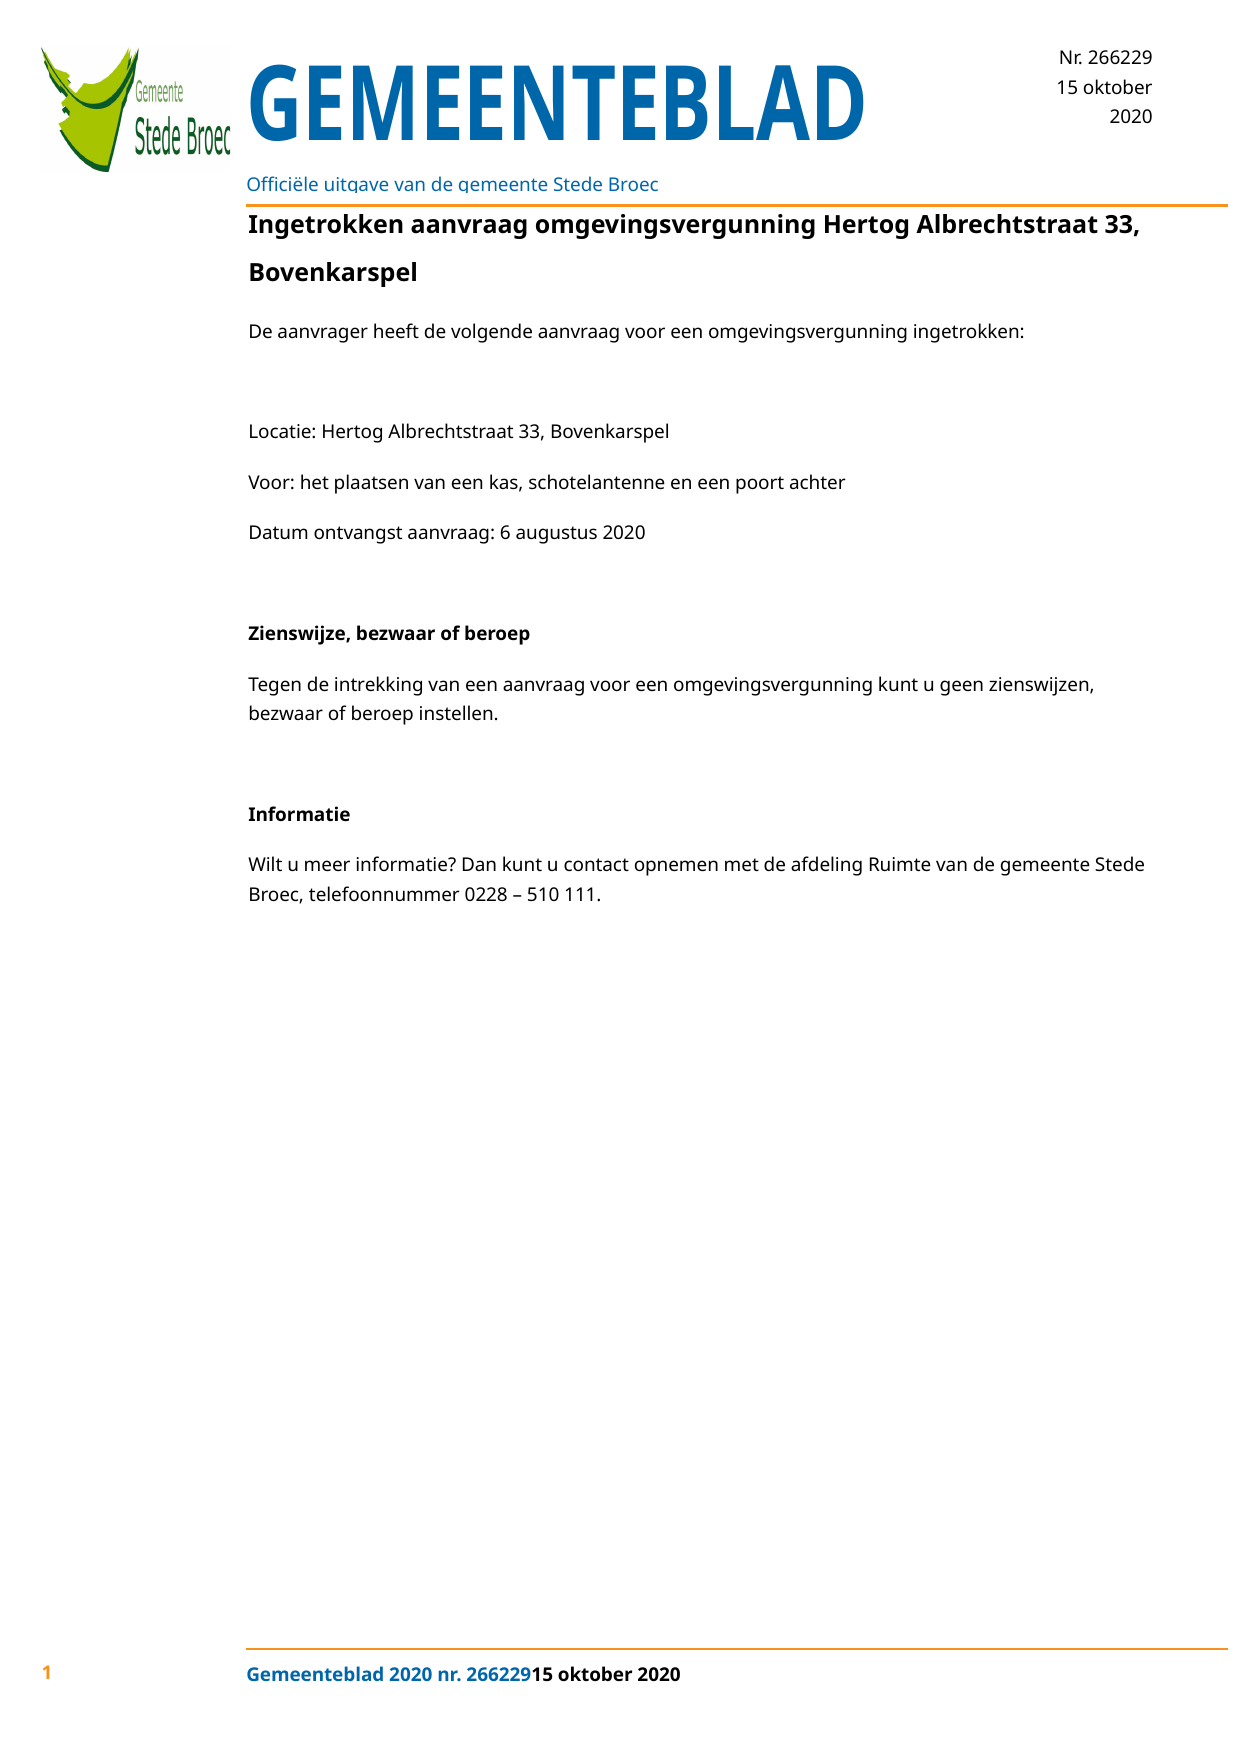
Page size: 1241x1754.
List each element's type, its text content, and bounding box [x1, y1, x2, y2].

text Voor: het plaatsen van een kas, schotelantenne en een poort achter [248, 469, 1152, 495]
text Tegen de intrekking van een aanvraag voor een omgevingsvergunning kunt u geen zienswijzen, bezwaar of beroep instellen. [248, 671, 1152, 726]
text Zienswijze, bezwaar of beroep [248, 620, 1152, 646]
text Ingetrokken aanvraag omgevingsvergunning Hertog Albrechtstraat 33, Bovenkarspel [248, 207, 1152, 288]
text Datum ontvangst aanvraag: 6 augustus 2020 [248, 519, 1152, 545]
text Locatie: Hertog Albrechtstraat 33, Bovenkarspel [248, 419, 1152, 444]
text De aanvrager heeft de volgende aanvraag voor een omgevingsvergunning ingetrokken: [248, 318, 1152, 344]
picture [41, 47, 231, 172]
text Informatie [248, 801, 1152, 827]
text Wilt u meer informatie? Dan kunt u contact opnemen met de afdeling Ruimte van de gemeente Stede Broec, telefoonnummer 0228 – 510 111. [248, 852, 1152, 907]
